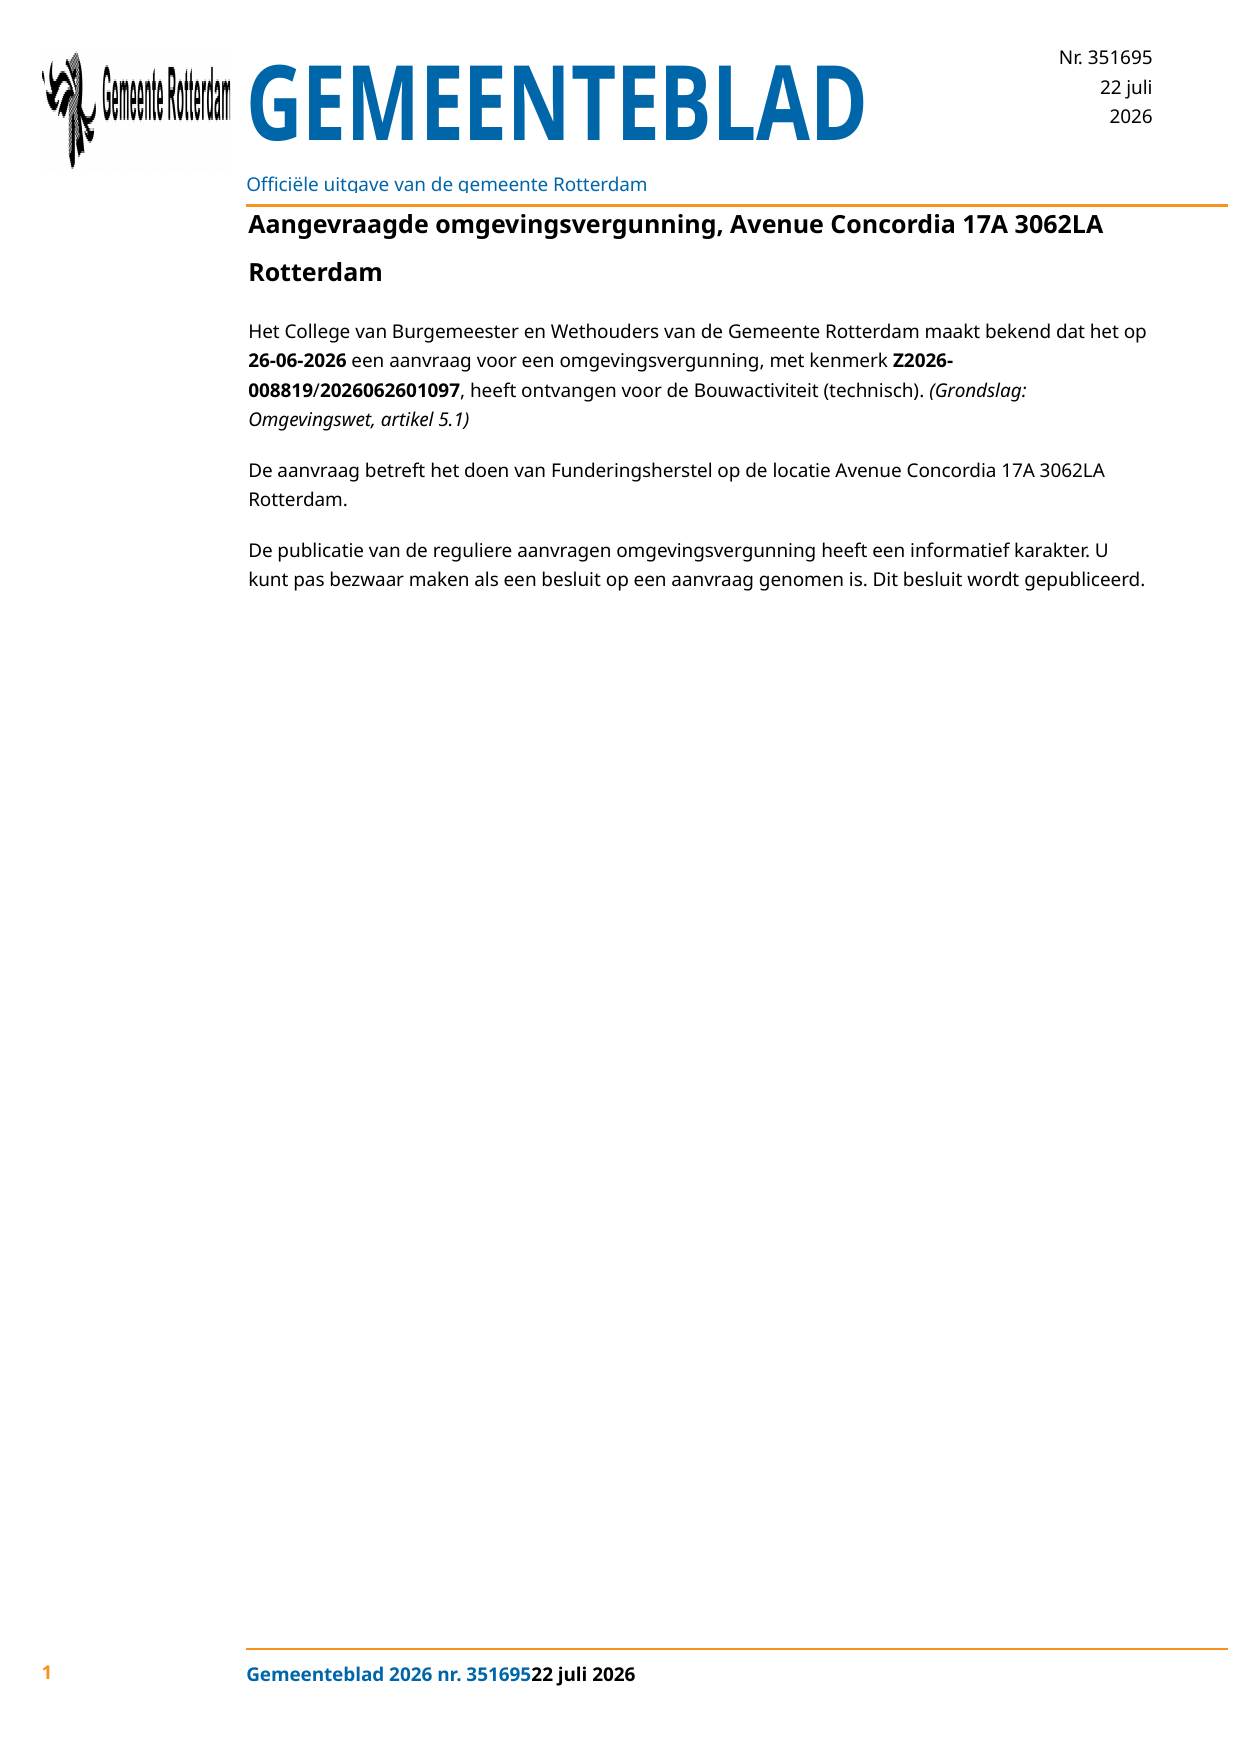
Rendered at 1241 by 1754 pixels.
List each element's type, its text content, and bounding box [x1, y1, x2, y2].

picture [41, 47, 231, 172]
text De aanvraag betreft het doen van Funderingsherstel op de locatie Avenue Concordia 17A 3062LA Rotterdam. [248, 457, 1152, 512]
text De publicatie van de reguliere aanvragen omgevingsvergunning heeft een informatief karakter. U kunt pas bezwaar maken als een besluit op een aanvraag genomen is. Dit besluit wordt gepubliceerd. [248, 537, 1152, 592]
text Het College van Burgemeester en Wethouders van de Gemeente Rotterdam maakt bekend dat het op 26-06-2026 een aanvraag voor een omgevingsvergunning, met kenmerk Z2026-008819/2026062601097, heeft ontvangen voor de Bouwactiviteit (technisch). (Grondslag: Omgevingswet, artikel 5.1) [248, 318, 1152, 432]
text Aangevraagde omgevingsvergunning, Avenue Concordia 17A 3062LA Rotterdam [248, 207, 1152, 288]
